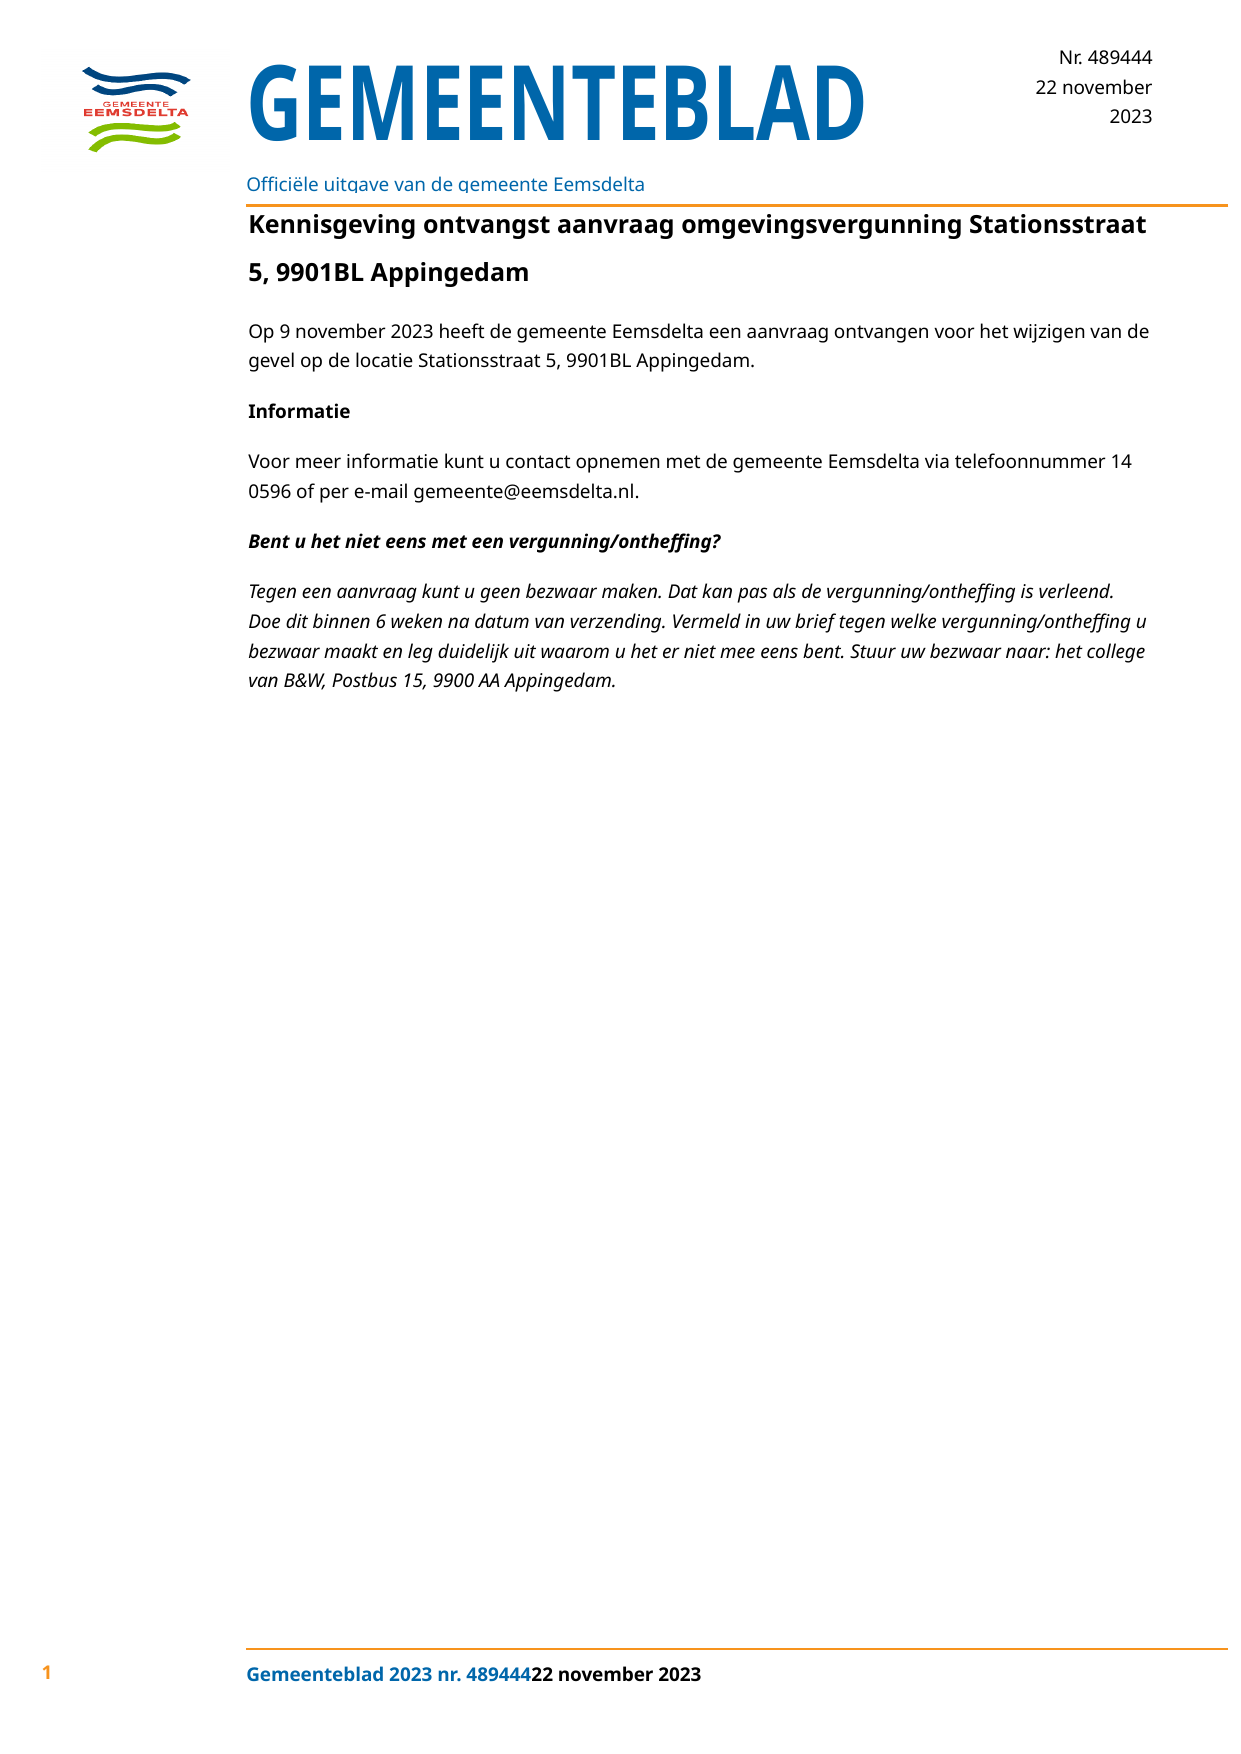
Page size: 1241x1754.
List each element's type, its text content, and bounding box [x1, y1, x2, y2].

text Kennisgeving ontvangst aanvraag omgevingsvergunning Stationsstraat 5, 9901BL Appingedam [248, 207, 1152, 288]
picture [41, 47, 231, 172]
text Op 9 november 2023 heeft de gemeente Eemsdelta een aanvraag ontvangen voor het wijzigen van de gevel op de locatie Stationsstraat 5, 9901BL Appingedam. [248, 318, 1152, 373]
text Informatie [248, 398, 1152, 424]
text Tegen een aanvraag kunt u geen bezwaar maken. Dat kan pas als de vergunning/ontheffing is verleend. Doe dit binnen 6 weken na datum van verzending. Vermeld in uw brief tegen welke vergunning/ontheffing u bezwaar maakt en leg duidelijk uit waarom u het er niet mee eens bent. Stuur uw bezwaar naar: het college van B&W, Postbus 15, 9900 AA Appingedam. [248, 579, 1152, 693]
text Voor meer informatie kunt u contact opnemen met de gemeente Eemsdelta via telefoonnummer 14 0596 of per e-mail gemeente@eemsdelta.nl. [248, 448, 1152, 504]
text Bent u het niet eens met een vergunning/ontheffing? [248, 528, 1152, 554]
